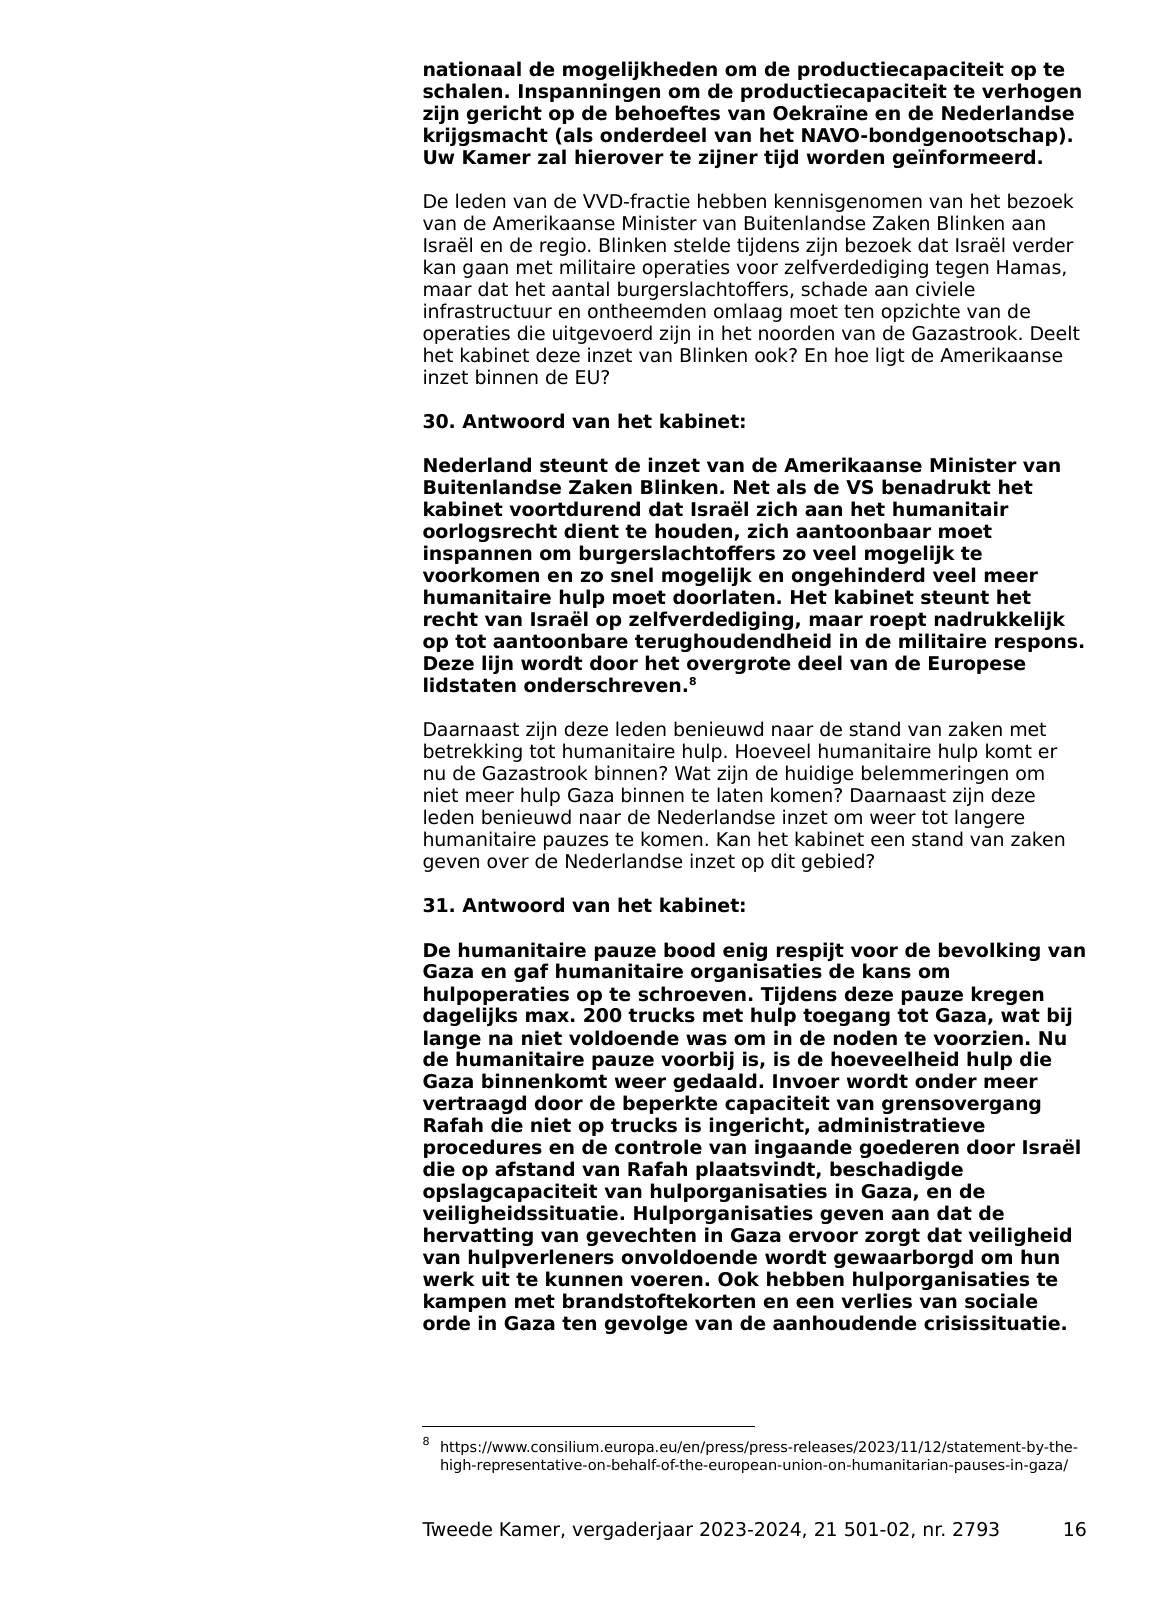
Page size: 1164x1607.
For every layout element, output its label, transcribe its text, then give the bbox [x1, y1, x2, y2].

text nationaal de mogelijkheden om de productiecapaciteit op te schalen. Inspanningen om de productiecapaciteit te verhogen zijn gericht op de behoeftes van Oekraïne en de Nederlandse krijgsmacht (als onderdeel van het NAVO-bondgenootschap). Uw Kamer zal hierover te zijner tijd worden geïnformeerd. [422, 59, 1087, 169]
text De leden van de VVD-fractie hebben kennisgenomen van het bezoek van de Amerikaanse Minister van Buitenlandse Zaken Blinken aan Israël en de regio. Blinken stelde tijdens zijn bezoek dat Israël verder kan gaan met militaire operaties voor zelfverdediging tegen Hamas, maar dat het aantal burgerslachtoffers, schade aan civiele infrastructuur en ontheemden omlaag moet ten opzichte van de operaties die uitgevoerd zijn in het noorden van de Gazastrook. Deelt het kabinet deze inzet van Blinken ook? En hoe ligt de Amerikaanse inzet binnen de EU? [422, 191, 1087, 389]
text De humanitaire pauze bood enig respijt voor de bevolking van Gaza en gaf humanitaire organisaties de kans om hulpoperaties op te schroeven. Tijdens deze pauze kregen dagelijks max. 200 trucks met hulp toegang tot Gaza, wat bij lange na niet voldoende was om in de noden te voorzien. Nu de humanitaire pauze voorbij is, is de hoeveelheid hulp die Gaza binnenkomt weer gedaald. Invoer wordt onder meer vertraagd door de beperkte capaciteit van grensovergang Rafah die niet op trucks is ingericht, administratieve procedures en de controle van ingaande goederen door Israël die op afstand van Rafah plaatsvindt, beschadigde opslagcapaciteit van hulporganisaties in Gaza, en de veiligheidssituatie. Hulporganisaties geven aan dat de hervatting van gevechten in Gaza ervoor zorgt dat veiligheid van hulpverleners onvoldoende wordt gewaarborgd om hun werk uit te kunnen voeren. Ook hebben hulporganisaties te kampen met brandstoftekorten en een verlies van sociale orde in Gaza ten gevolge van de aanhoudende crisissituatie. [422, 939, 1087, 1335]
subtitle 30. Antwoord van het kabinet: [422, 411, 1087, 433]
text Nederland steunt de inzet van de Amerikaanse Minister van Buitenlandse Zaken Blinken. Net als de VS benadrukt het kabinet voortdurend dat Israël zich aan het humanitair oorlogsrecht dient te houden, zich aantoonbaar moet inspannen om burgerslachtoffers zo veel mogelijk te voorkomen en zo snel mogelijk en ongehinderd veel meer humanitaire hulp moet doorlaten. Het kabinet steunt het recht van Israël op zelfverdediging, maar roept nadrukkelijk op tot aantoonbare terughoudendheid in de militaire respons. Deze lijn wordt door het overgrote deel van de Europese lidstaten onderschreven. [422, 455, 1087, 697]
subtitle 31. Antwoord van het kabinet: [422, 895, 1087, 917]
text Daarnaast zijn deze leden benieuwd naar de stand van zaken met betrekking tot humanitaire hulp. Hoeveel humanitaire hulp komt er nu de Gazastrook binnen? Wat zijn de huidige belemmeringen om niet meer hulp Gaza binnen te laten komen? Daarnaast zijn deze leden benieuwd naar de Nederlandse inzet om weer tot langere humanitaire pauzes te komen. Kan het kabinet een stand van zaken geven over de Nederlandse inzet op dit gebied? [422, 719, 1087, 873]
text https://www.consilium.europa.eu/en/press/press-releases/2023/11/12/statement-by-the-high-representative-on-behalf-of-the-european-union-on-humanitarian-pauses-in-gaza/ [422, 1435, 1087, 1474]
